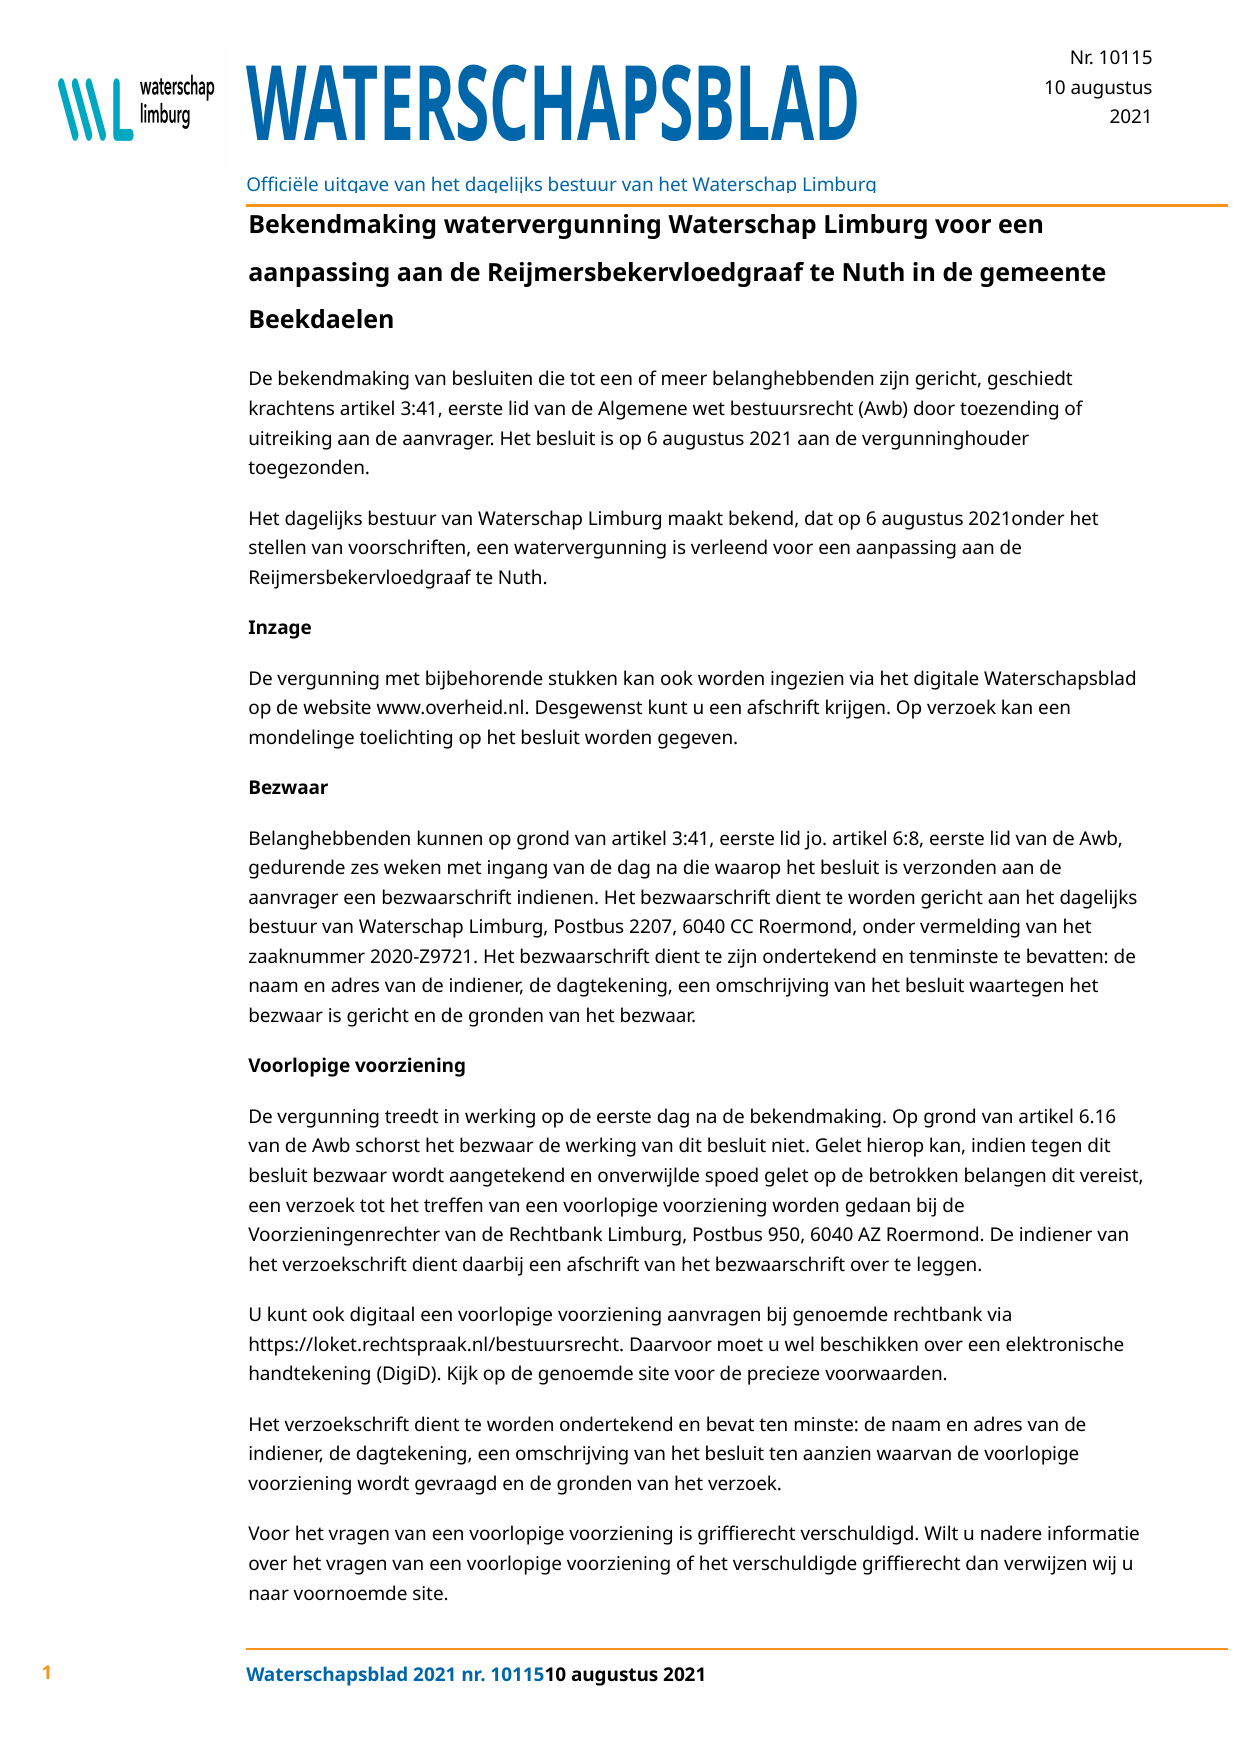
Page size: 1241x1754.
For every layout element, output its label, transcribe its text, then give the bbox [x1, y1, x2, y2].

text Het dagelijks bestuur van Waterschap Limburg maakt bekend, dat op 6 augustus 2021onder het stellen van voorschriften, een watervergunning is verleend voor een aanpassing aan de Reijmersbekervloedgraaf te Nuth. [248, 505, 1152, 589]
picture [41, 47, 231, 172]
text Bekendmaking watervergunning Waterschap Limburg voor een aanpassing aan de Reijmersbekervloedgraaf te Nuth in de gemeente Beekdaelen [248, 207, 1152, 336]
text U kunt ook digitaal een voorlopige voorziening aanvragen bij genoemde rechtbank via https://loket.rechtspraak.nl/bestuursrecht. Daarvoor moet u wel beschikken over een elektronische handtekening (DigiD). Kijk op de genoemde site voor de precieze voorwaarden. [248, 1301, 1152, 1386]
text Bezwaar [248, 774, 1152, 800]
text Voor het vragen van een voorlopige voorziening is griffierecht verschuldigd. Wilt u nadere informatie over het vragen van een voorlopige voorziening of het verschuldigde griffierecht dan verwijzen wij u naar voornoemde site. [248, 1521, 1152, 1605]
text De vergunning treedt in werking op de eerste dag na de bekendmaking. Op grond van artikel 6.16 van de Awb schorst het bezwaar de werking van dit besluit niet. Gelet hierop kan, indien tegen dit besluit bezwaar wordt aangetekend en onverwijlde spoed gelet op de betrokken belangen dit vereist, een verzoek tot het treffen van een voorlopige voorziening worden gedaan bij de Voorzieningenrechter van de Rechtbank Limburg, Postbus 950, 6040 AZ Roermond. De indiener van het verzoekschrift dient daarbij een afschrift van het bezwaarschrift over te leggen. [248, 1103, 1152, 1277]
text De vergunning met bijbehorende stukken kan ook worden ingezien via het digitale Waterschapsblad op de website www.overheid.nl. Desgewenst kunt u een afschrift krijgen. Op verzoek kan een mondelinge toelichting op het besluit worden gegeven. [248, 665, 1152, 749]
text Voorlopige voorziening [248, 1053, 1152, 1078]
text Het verzoekschrift dient te worden ondertekend en bevat ten minste: de naam en adres van de indiener, de dagtekening, een omschrijving van het besluit ten aanzien waarvan de voorlopige voorziening wordt gevraagd en de gronden van het verzoek. [248, 1411, 1152, 1496]
text Inzage [248, 614, 1152, 640]
text Belanghebbenden kunnen op grond van artikel 3:41, eerste lid jo. artikel 6:8, eerste lid van de Awb, gedurende zes weken met ingang van de dag na die waarop het besluit is verzonden aan de aanvrager een bezwaarschrift indienen. Het bezwaarschrift dient te worden gericht aan het dagelijks bestuur van Waterschap Limburg, Postbus 2207, 6040 CC Roermond, onder vermelding van het zaaknummer 2020-Z9721. Het bezwaarschrift dient te zijn ondertekend en tenminste te bevatten: de naam en adres van de indiener, de dagtekening, een omschrijving van het besluit waartegen het bezwaar is gericht en de gronden van het bezwaar. [248, 825, 1152, 1028]
text De bekendmaking van besluiten die tot een of meer belanghebbenden zijn gericht, geschiedt krachtens artikel 3:41, eerste lid van de Algemene wet bestuursrecht (Awb) door toezending of uitreiking aan de aanvrager. Het besluit is op 6 augustus 2021 aan de vergunninghouder toegezonden. [248, 366, 1152, 480]
